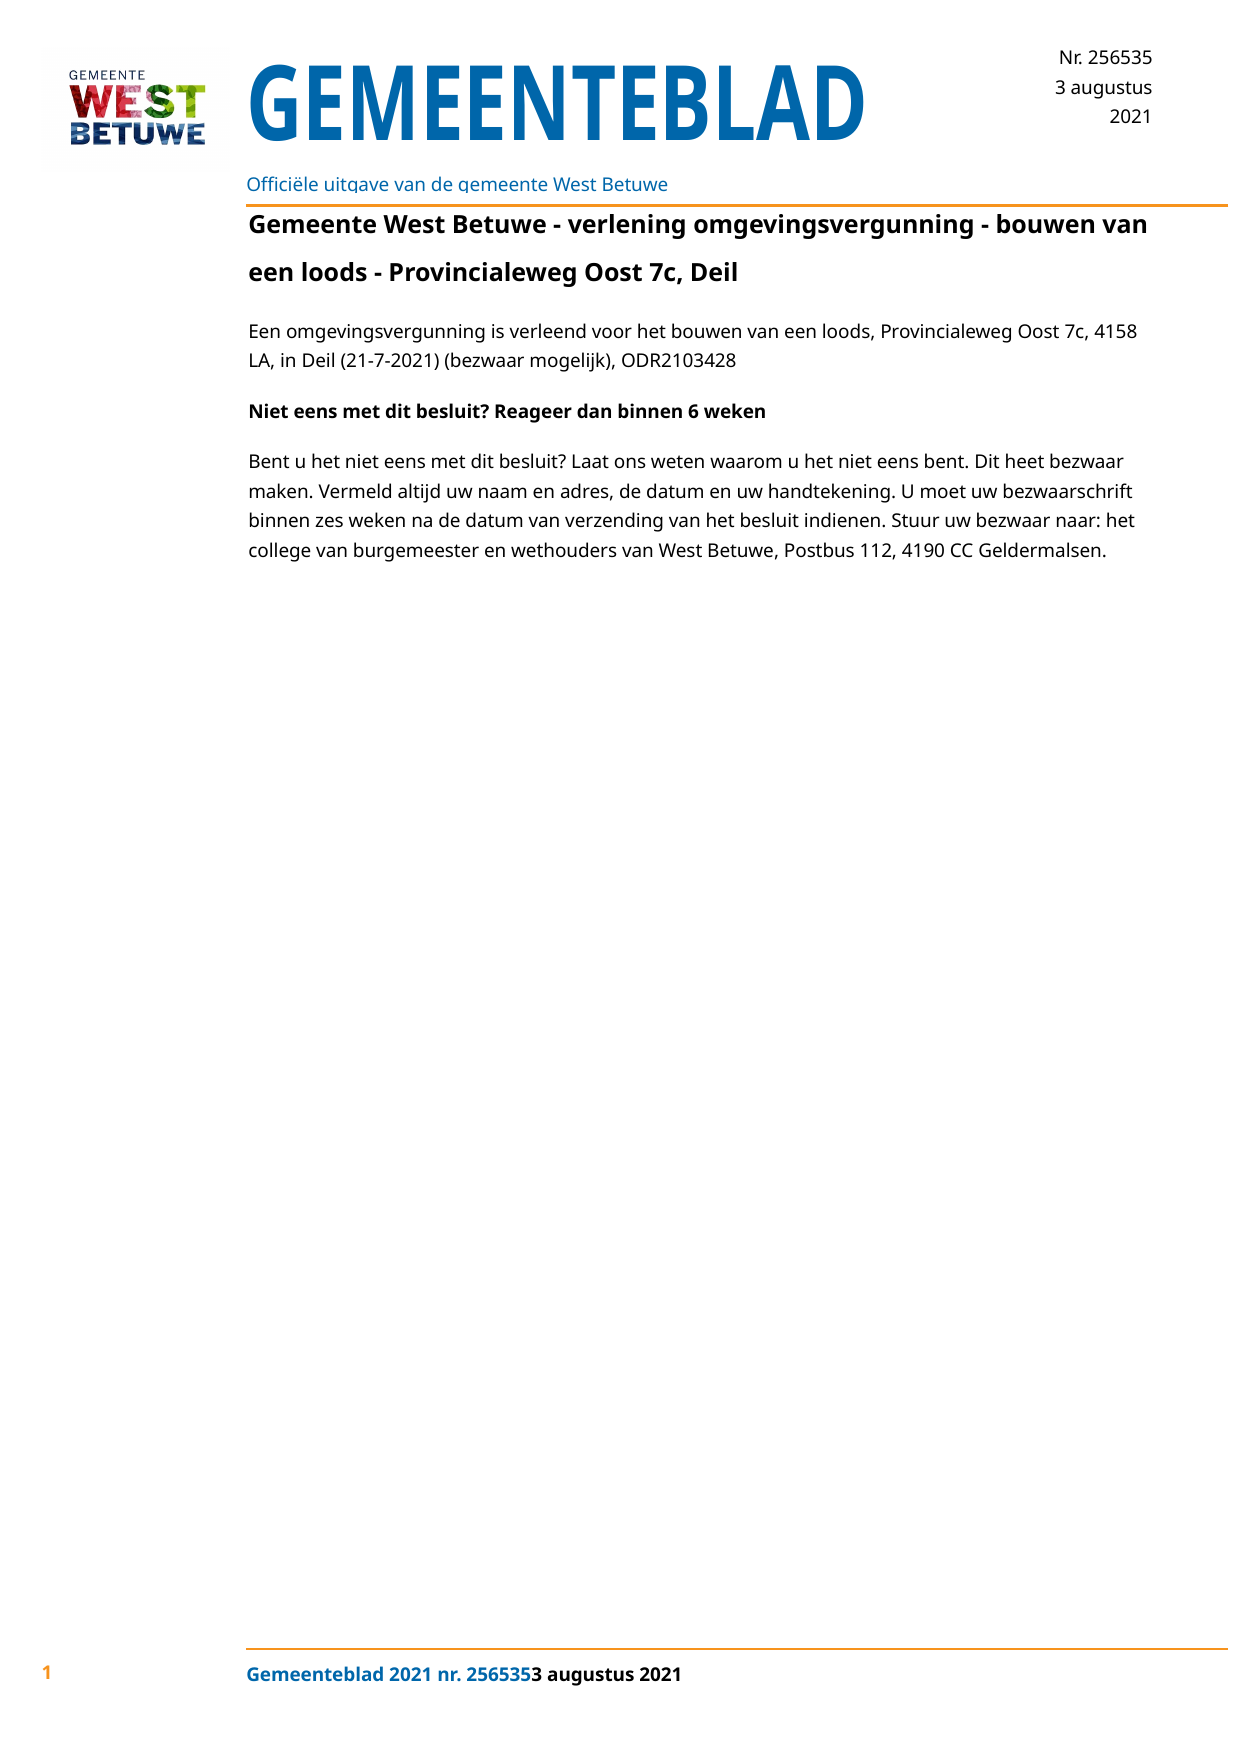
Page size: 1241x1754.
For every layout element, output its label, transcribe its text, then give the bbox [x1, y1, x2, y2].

text Gemeente West Betuwe - verlening omgevingsvergunning - bouwen van een loods - Provincialeweg Oost 7c, Deil [248, 207, 1152, 288]
picture [41, 47, 231, 172]
text Niet eens met dit besluit? Reageer dan binnen 6 weken [248, 398, 1152, 424]
text Bent u het niet eens met dit besluit? Laat ons weten waarom u het niet eens bent. Dit heet bezwaar maken. Vermeld altijd uw naam en adres, de datum en uw handtekening. U moet uw bezwaarschrift binnen zes weken na de datum van verzending van het besluit indienen. Stuur uw bezwaar naar: het college van burgemeester en wethouders van West Betuwe, Postbus 112, 4190 CC Geldermalsen. [248, 448, 1152, 563]
text Een omgevingsvergunning is verleend voor het bouwen van een loods, Provincialeweg Oost 7c, 4158 LA, in Deil (21-7-2021) (bezwaar mogelijk), ODR2103428 [248, 318, 1152, 373]
